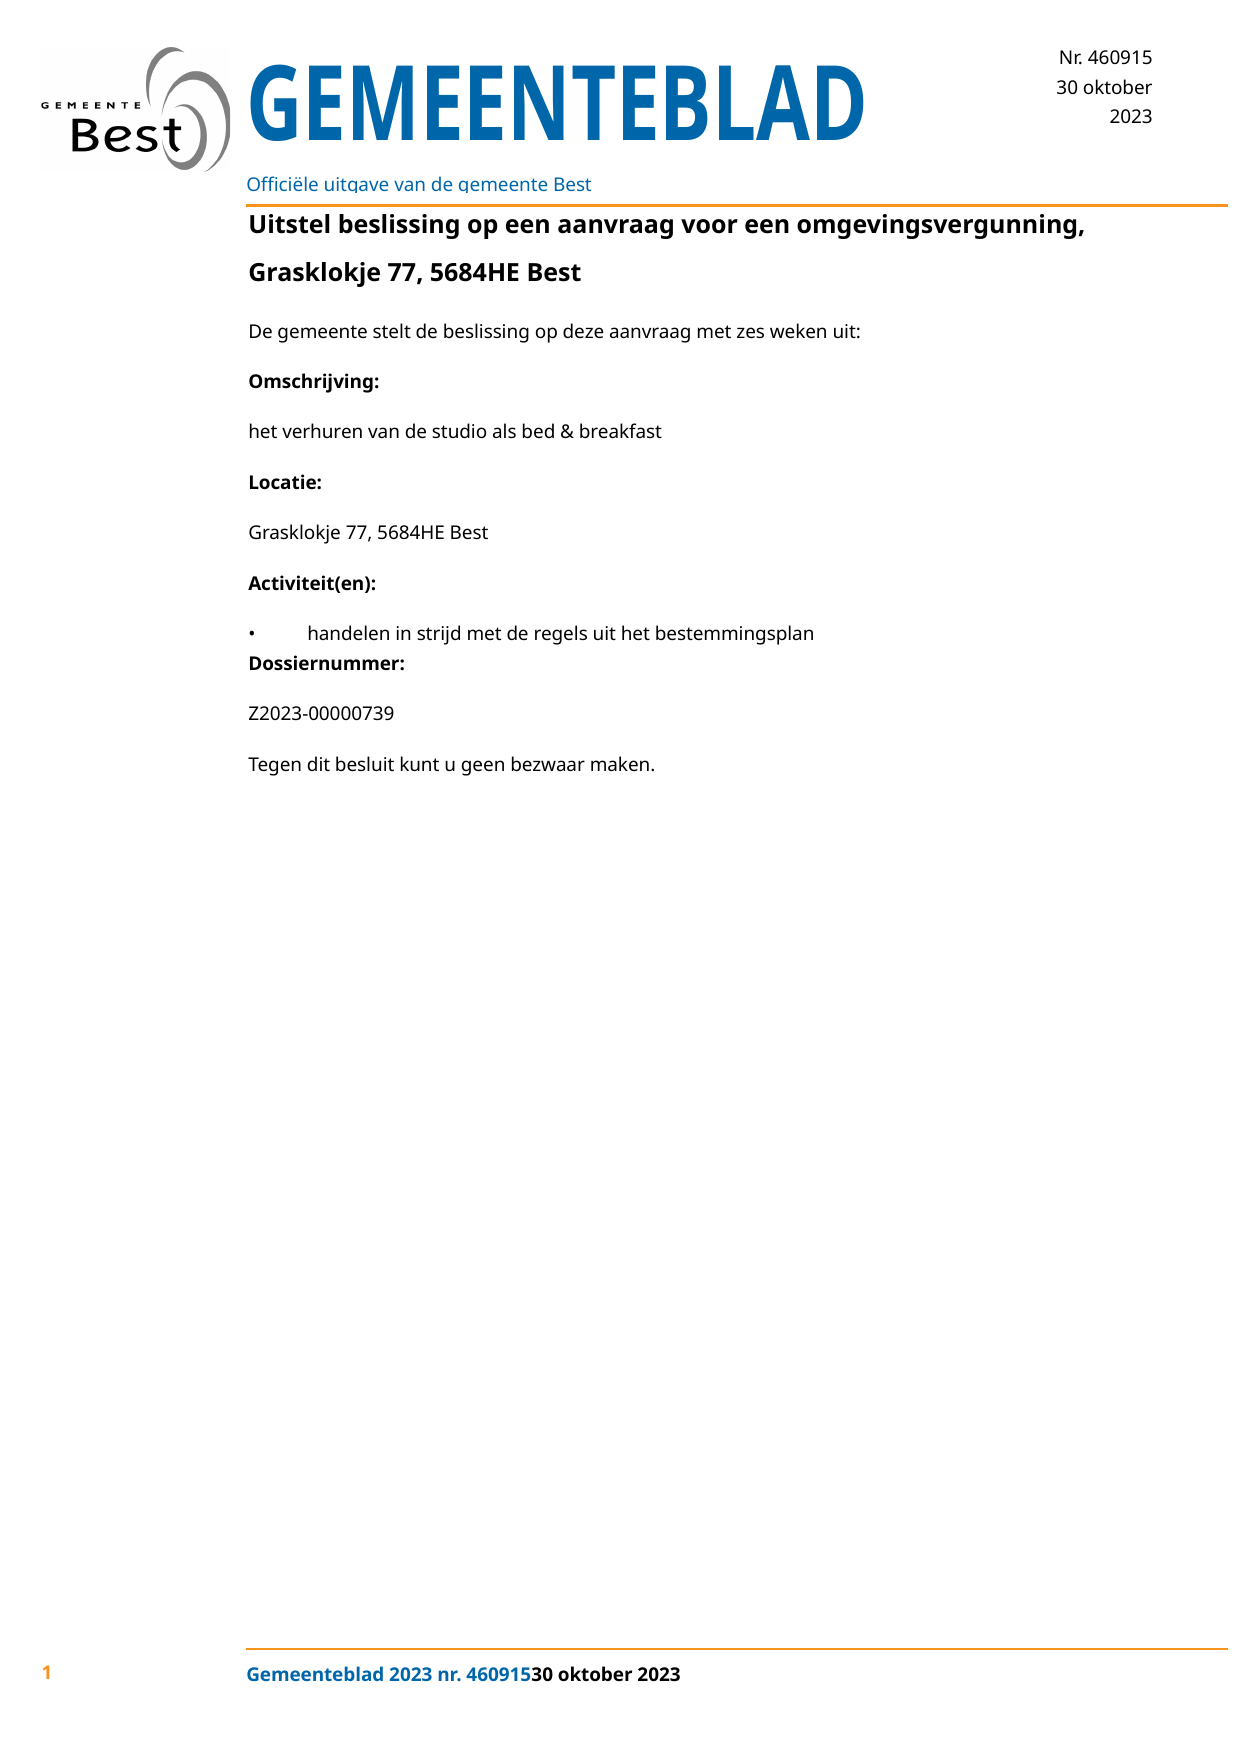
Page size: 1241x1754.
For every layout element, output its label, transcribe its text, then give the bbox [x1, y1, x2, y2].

list handelen in strijd met de regels uit het bestemmingsplan [248, 620, 1152, 646]
text Omschrijving: [248, 368, 1152, 394]
text het verhuren van de studio als bed & breakfast [248, 419, 1152, 444]
text Uitstel beslissing op een aanvraag voor een omgevingsvergunning, Grasklokje 77, 5684HE Best [248, 207, 1152, 288]
text Activiteit(en): [248, 570, 1152, 596]
text Dossiernummer: [248, 650, 1152, 676]
text Tegen dit besluit kunt u geen bezwaar maken. [248, 751, 1152, 777]
picture [41, 47, 231, 172]
text Grasklokje 77, 5684HE Best [248, 519, 1152, 545]
text Z2023-00000739 [248, 700, 1152, 726]
text Locatie: [248, 469, 1152, 495]
text De gemeente stelt de beslissing op deze aanvraag met zes weken uit: [248, 318, 1152, 344]
